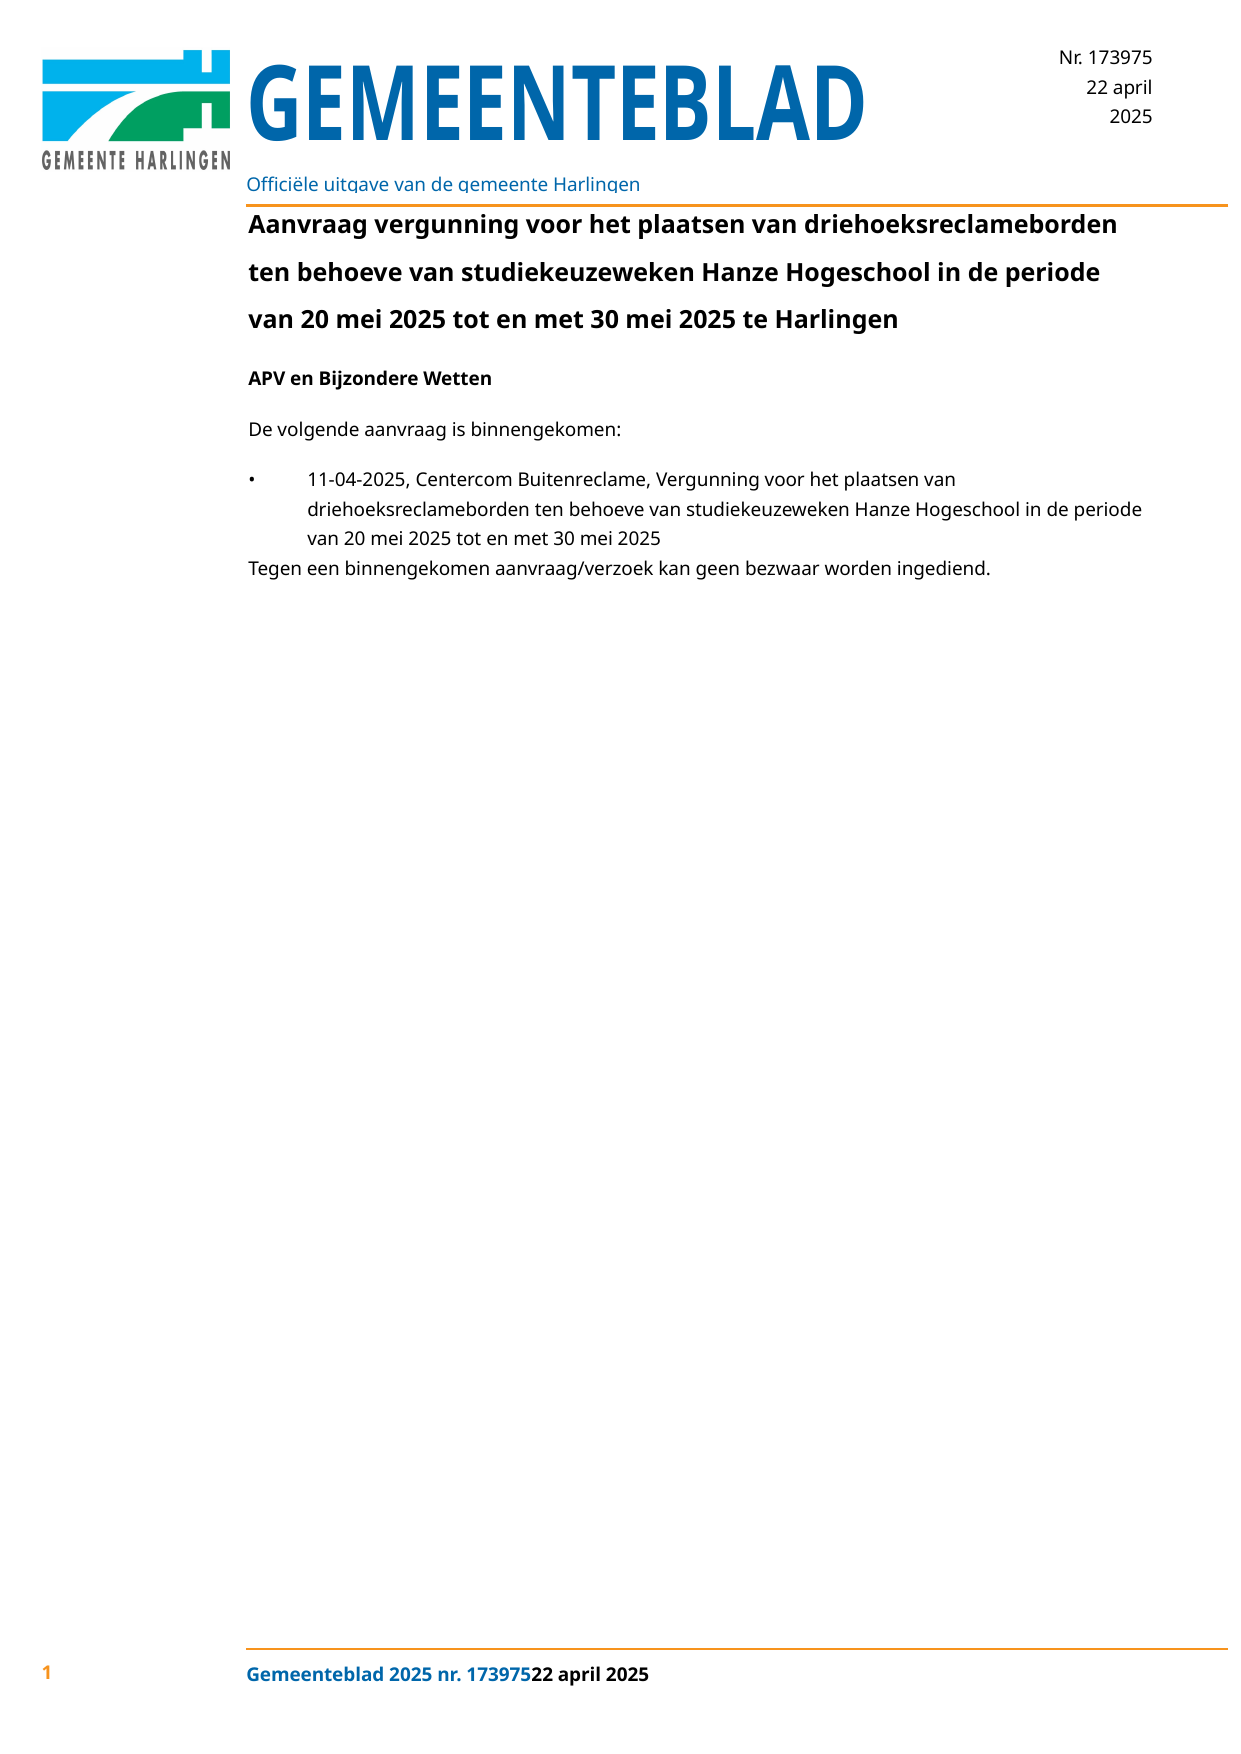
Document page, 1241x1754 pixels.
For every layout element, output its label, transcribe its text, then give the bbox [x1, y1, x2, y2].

picture [41, 47, 231, 172]
list 11-04-2025, Centercom Buitenreclame, Vergunning voor het plaatsen van driehoeksreclameborden ten behoeve van studiekeuzeweken Hanze Hogeschool in de periode van 20 mei 2025 tot en met 30 mei 2025 [248, 466, 1152, 551]
text Aanvraag vergunning voor het plaatsen van driehoeksreclameborden ten behoeve van studiekeuzeweken Hanze Hogeschool in de periode van 20 mei 2025 tot en met 30 mei 2025 te Harlingen [248, 207, 1152, 336]
text De volgende aanvraag is binnengekomen: [248, 416, 1152, 442]
text APV en Bijzondere Wetten [248, 366, 1152, 391]
text Tegen een binnengekomen aanvraag/verzoek kan geen bezwaar worden ingediend. [248, 555, 1152, 581]
